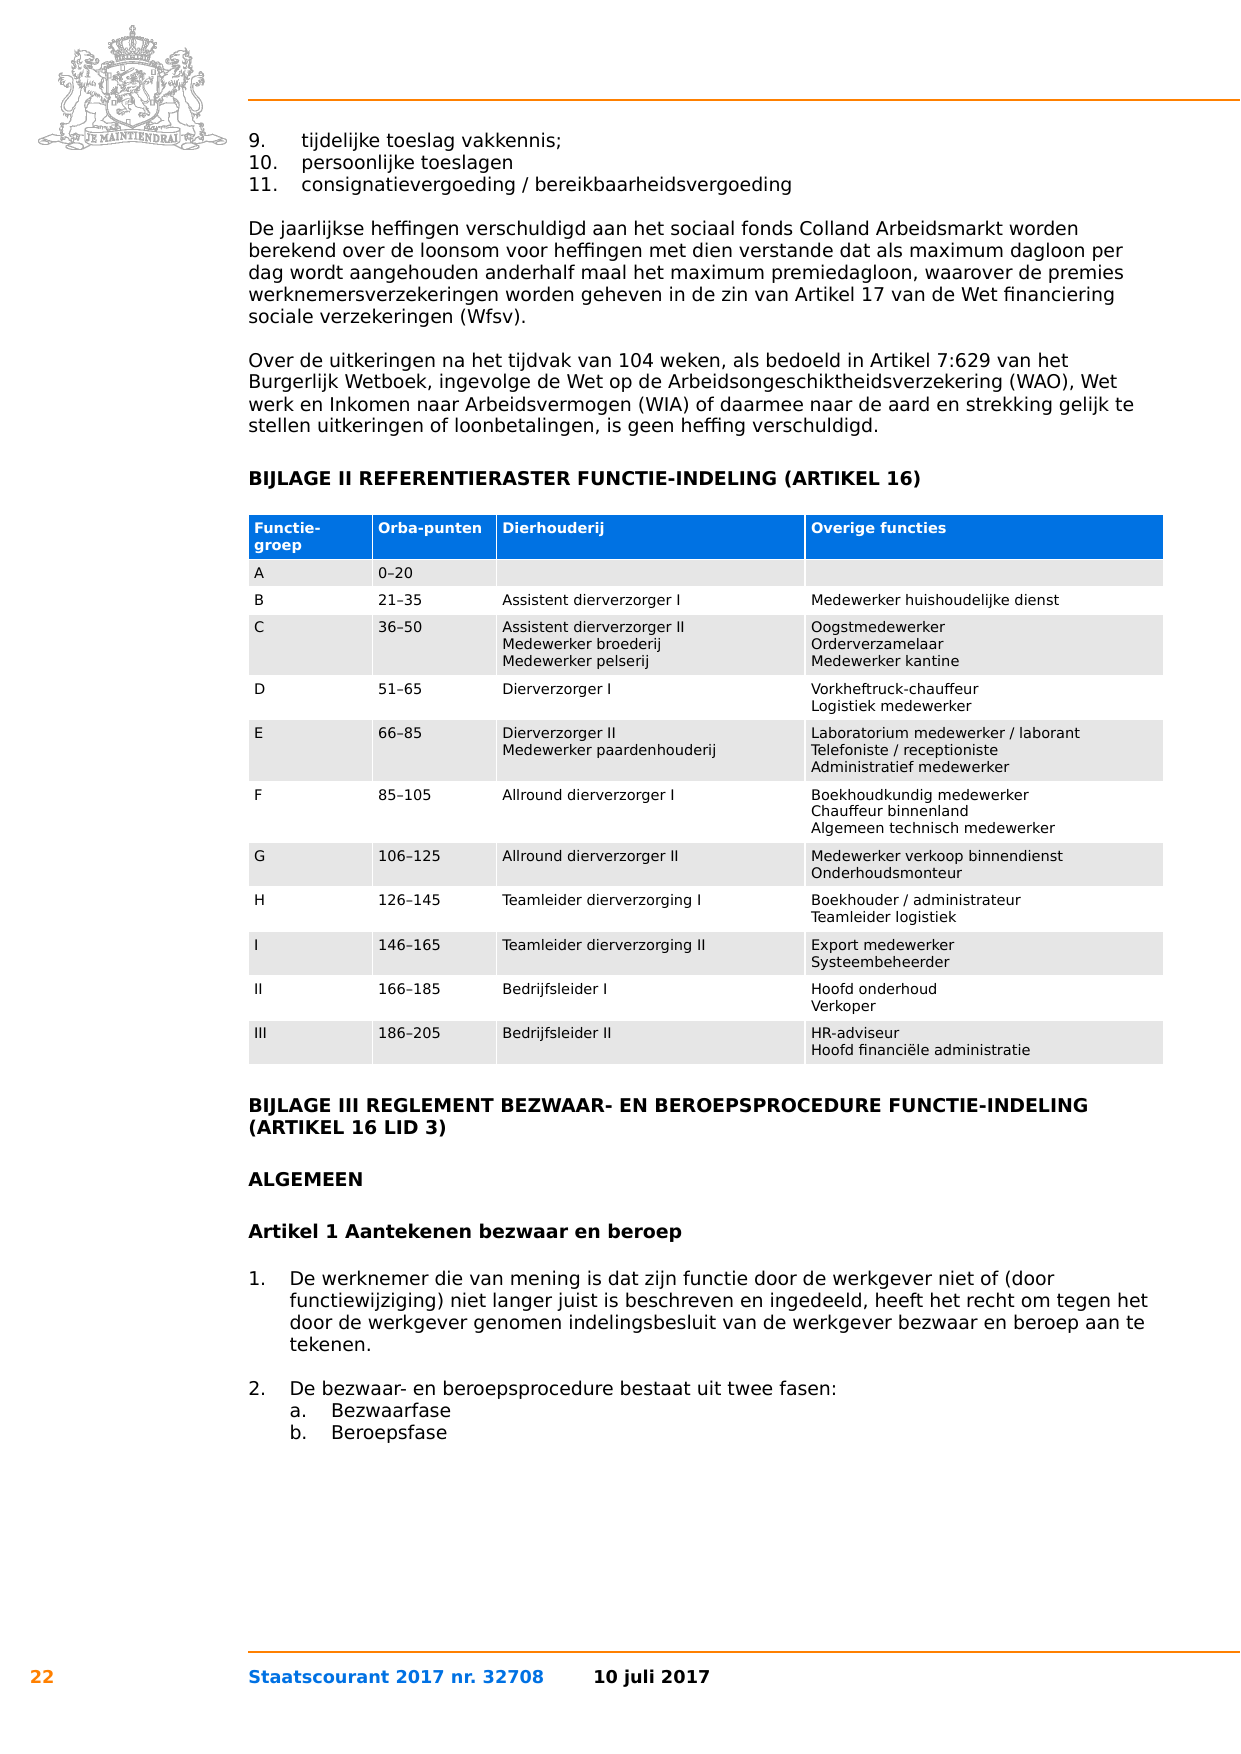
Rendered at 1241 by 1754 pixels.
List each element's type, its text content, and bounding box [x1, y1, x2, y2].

table_cell Assistent dierverzorger I [497, 587, 804, 613]
table_cell F [249, 782, 372, 842]
subtitle ALGEMEEN [248, 1169, 1163, 1191]
table_cell Bedrijfsleider II [497, 1021, 804, 1064]
table_cell Dierverzorger II Medewerker paardenhouderij [497, 720, 804, 781]
text De jaarlijkse heffingen verschuldigd aan het sociaal fonds Colland Arbeidsmarkt worden berekend over de loonsom voor heffingen met dien verstande dat als maximum dagloon per dag wordt aangehouden anderhalf maal het maximum premiedagloon, waarover de premies werknemersverzekeringen worden geheven in de zin van Artikel 17 van de Wet financiering sociale verzekeringen (Wfsv). [248, 218, 1163, 328]
table_header Dierhouderij [497, 515, 804, 559]
table_cell [497, 560, 804, 586]
table_cell HR-adviseur Hoofd financiële administratie [806, 1021, 1163, 1064]
picture [38, 25, 227, 150]
table_cell Bedrijfsleider I [497, 976, 804, 1019]
subtitle BIJLAGE III REGLEMENT BEZWAAR- EN BEROEPSPROCEDURE FUNCTIE-INDELING (ARTIKEL 16 LID 3) [248, 1095, 1163, 1139]
text 2. De bezwaar- en beroepsprocedure bestaat uit twee fasen: [248, 1378, 1163, 1399]
table_cell Teamleider dierverzorging II [497, 932, 804, 975]
table_cell 146–165 [373, 932, 496, 975]
text b. Beroepsfase [289, 1422, 1163, 1443]
table_cell A [249, 560, 372, 586]
table_cell Teamleider dierverzorging I [497, 888, 804, 931]
table_header Orba-punten [373, 515, 496, 559]
table_cell Assistent dierverzorger II Medewerker broederij Medewerker pelserij [497, 615, 804, 675]
table_cell B [249, 587, 372, 613]
table_cell Medewerker verkoop binnendienst Onderhoudsmonteur [806, 843, 1163, 886]
table_cell Hoofd onderhoud Verkoper [806, 976, 1163, 1019]
subtitle BIJLAGE II REFERENTIERASTER FUNCTIE-INDELING (ARTIKEL 16) [248, 467, 1163, 489]
subtitle Artikel 1 Aantekenen bezwaar en beroep [248, 1221, 1163, 1243]
table_cell Vorkheftruck-chauffeur Logistiek medewerker [806, 676, 1163, 719]
table_cell Dierverzorger I [497, 676, 804, 719]
text 9. tijdelijke toeslag vakkennis; [248, 130, 1163, 152]
table_cell 85–105 [373, 782, 496, 842]
table_cell E [249, 720, 372, 781]
table_cell I [249, 932, 372, 975]
table_header Functie-groep [249, 515, 372, 559]
table_cell Boekhouder / administrateur Teamleider logistiek [806, 888, 1163, 931]
table_cell III [249, 1021, 372, 1064]
table_cell 106–125 [373, 843, 496, 886]
table_cell Export medewerker Systeembeheerder [806, 932, 1163, 975]
table_cell G [249, 843, 372, 886]
table_cell Allround dierverzorger II [497, 843, 804, 886]
table_cell Allround dierverzorger I [497, 782, 804, 842]
table_cell 126–145 [373, 888, 496, 931]
table_cell 66–85 [373, 720, 496, 781]
table_cell 21–35 [373, 587, 496, 613]
text 1. De werknemer die van mening is dat zijn functie door de werkgever niet of (door functiewijziging) niet langer juist is beschreven en ingedeeld, heeft het recht om tegen het door de werkgever genomen indelingsbesluit van de werkgever bezwaar en beroep aan te tekenen. [248, 1268, 1163, 1356]
table_cell Laboratorium medewerker / laborant Telefoniste / receptioniste Administratief medewerker [806, 720, 1163, 781]
table_cell 0–20 [373, 560, 496, 586]
table_cell H [249, 888, 372, 931]
table_cell Medewerker huishoudelijke dienst [806, 587, 1163, 613]
table_cell Oogstmedewerker Orderverzamelaar Medewerker kantine [806, 615, 1163, 675]
table_cell II [249, 976, 372, 1019]
table_cell 166–185 [373, 976, 496, 1019]
table_cell Boekhoudkundig medewerker Chauffeur binnenland Algemeen technisch medewerker [806, 782, 1163, 842]
text 10. persoonlijke toeslagen [248, 152, 1163, 174]
text Over de uitkeringen na het tijdvak van 104 weken, als bedoeld in Artikel 7:629 van het Burgerlijk Wetboek, ingevolge de Wet op de Arbeidsongeschiktheidsverzekering (WAO), Wet werk en Inkomen naar Arbeidsvermogen (WIA) of daarmee naar de aard en strekking gelijk te stellen uitkeringen of loonbetalingen, is geen heffing verschuldigd. [248, 349, 1163, 437]
table_cell 36–50 [373, 615, 496, 675]
table_cell C [249, 615, 372, 675]
table_cell 51–65 [373, 676, 496, 719]
table_header Overige functies [806, 515, 1163, 559]
table_cell D [249, 676, 372, 719]
text 11. consignatievergoeding / bereikbaarheidsvergoeding [248, 174, 1163, 196]
table_cell [806, 560, 1163, 586]
table_cell 186–205 [373, 1021, 496, 1064]
text a. Bezwaarfase [289, 1399, 1163, 1422]
